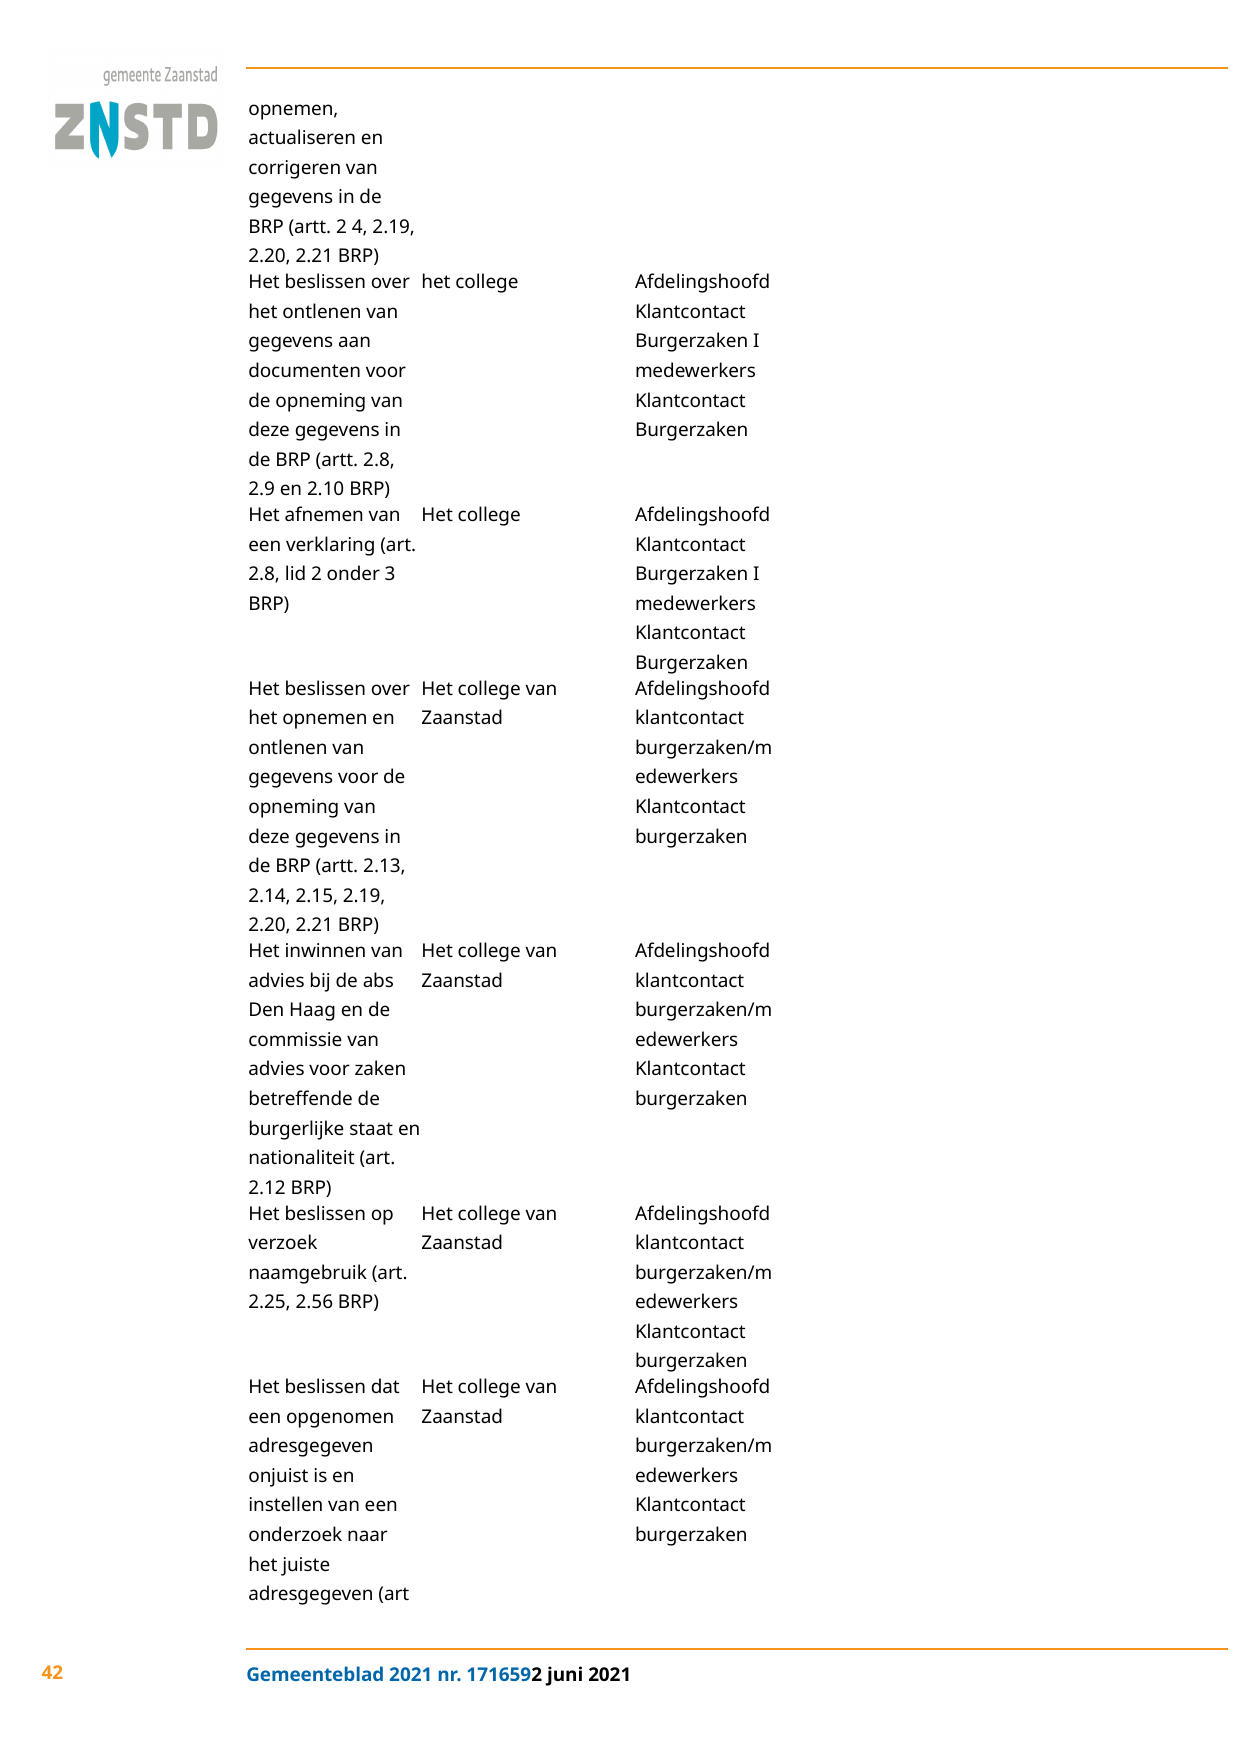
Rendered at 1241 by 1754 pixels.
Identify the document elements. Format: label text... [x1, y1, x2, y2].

table_cell Afdelingshoofd klantcontact burgerzaken/medewerkers Klantcontact burgerzaken [635, 937, 780, 1200]
table_cell Afdelingshoofd klantcontact burgerzaken/medewerkers Klantcontact burgerzaken [635, 1200, 780, 1373]
table_cell Het beslissen dat een opgenomen adresgegeven onjuist is en instellen van een onderzoek naar het juiste adresgegeven (art [248, 1373, 421, 1606]
table_cell Het afnemen van een verklaring (art. 2.8, lid 2 onder 3 BRP) [248, 501, 421, 675]
table_cell Afdelingshoofd klantcontact burgerzaken/medewerkers Klantcontact burgerzaken [635, 1373, 780, 1606]
table_cell Het college van Zaanstad [421, 937, 635, 1200]
table_cell Het college van Zaanstad [421, 1200, 635, 1373]
table_cell Het college van Zaanstad [421, 675, 635, 937]
table_cell Het beslissen over het ontlenen van gegevens aan documenten voor de opneming van deze gegevens in de BRP (artt. 2.8, 2.9 en 2.10 BRP) [248, 269, 421, 501]
table_cell Het college van Zaanstad [421, 1373, 635, 1606]
table_cell het college [421, 269, 635, 501]
table_cell [421, 95, 635, 268]
table_cell Het beslissen over het opnemen en ontlenen van gegevens voor de opneming van deze gegevens in de BRP (artt. 2.13, 2.14, 2.15, 2.19, 2.20, 2.21 BRP) [248, 675, 421, 937]
table_cell Afdelingshoofd Klantcontact Burgerzaken I medewerkers Klantcontact Burgerzaken [635, 501, 780, 675]
table_cell Het college [421, 501, 635, 675]
table_cell Het inwinnen van advies bij de abs Den Haag en de commissie van advies voor zaken betreffende de burgerlijke staat en nationaliteit (art. 2.12 BRP) [248, 937, 421, 1200]
table_cell opnemen, actualiseren en corrigeren van gegevens in de BRP (artt. 2 4, 2.19, 2.20, 2.21 BRP) [248, 95, 421, 268]
table_cell Afdelingshoofd klantcontact burgerzaken/medewerkers Klantcontact burgerzaken [635, 675, 780, 937]
table_cell [635, 95, 780, 268]
picture [41, 47, 231, 172]
table_cell Afdelingshoofd Klantcontact Burgerzaken I medewerkers Klantcontact Burgerzaken [635, 269, 780, 501]
table_cell Het beslissen op verzoek naamgebruik (art. 2.25, 2.56 BRP) [248, 1200, 421, 1373]
